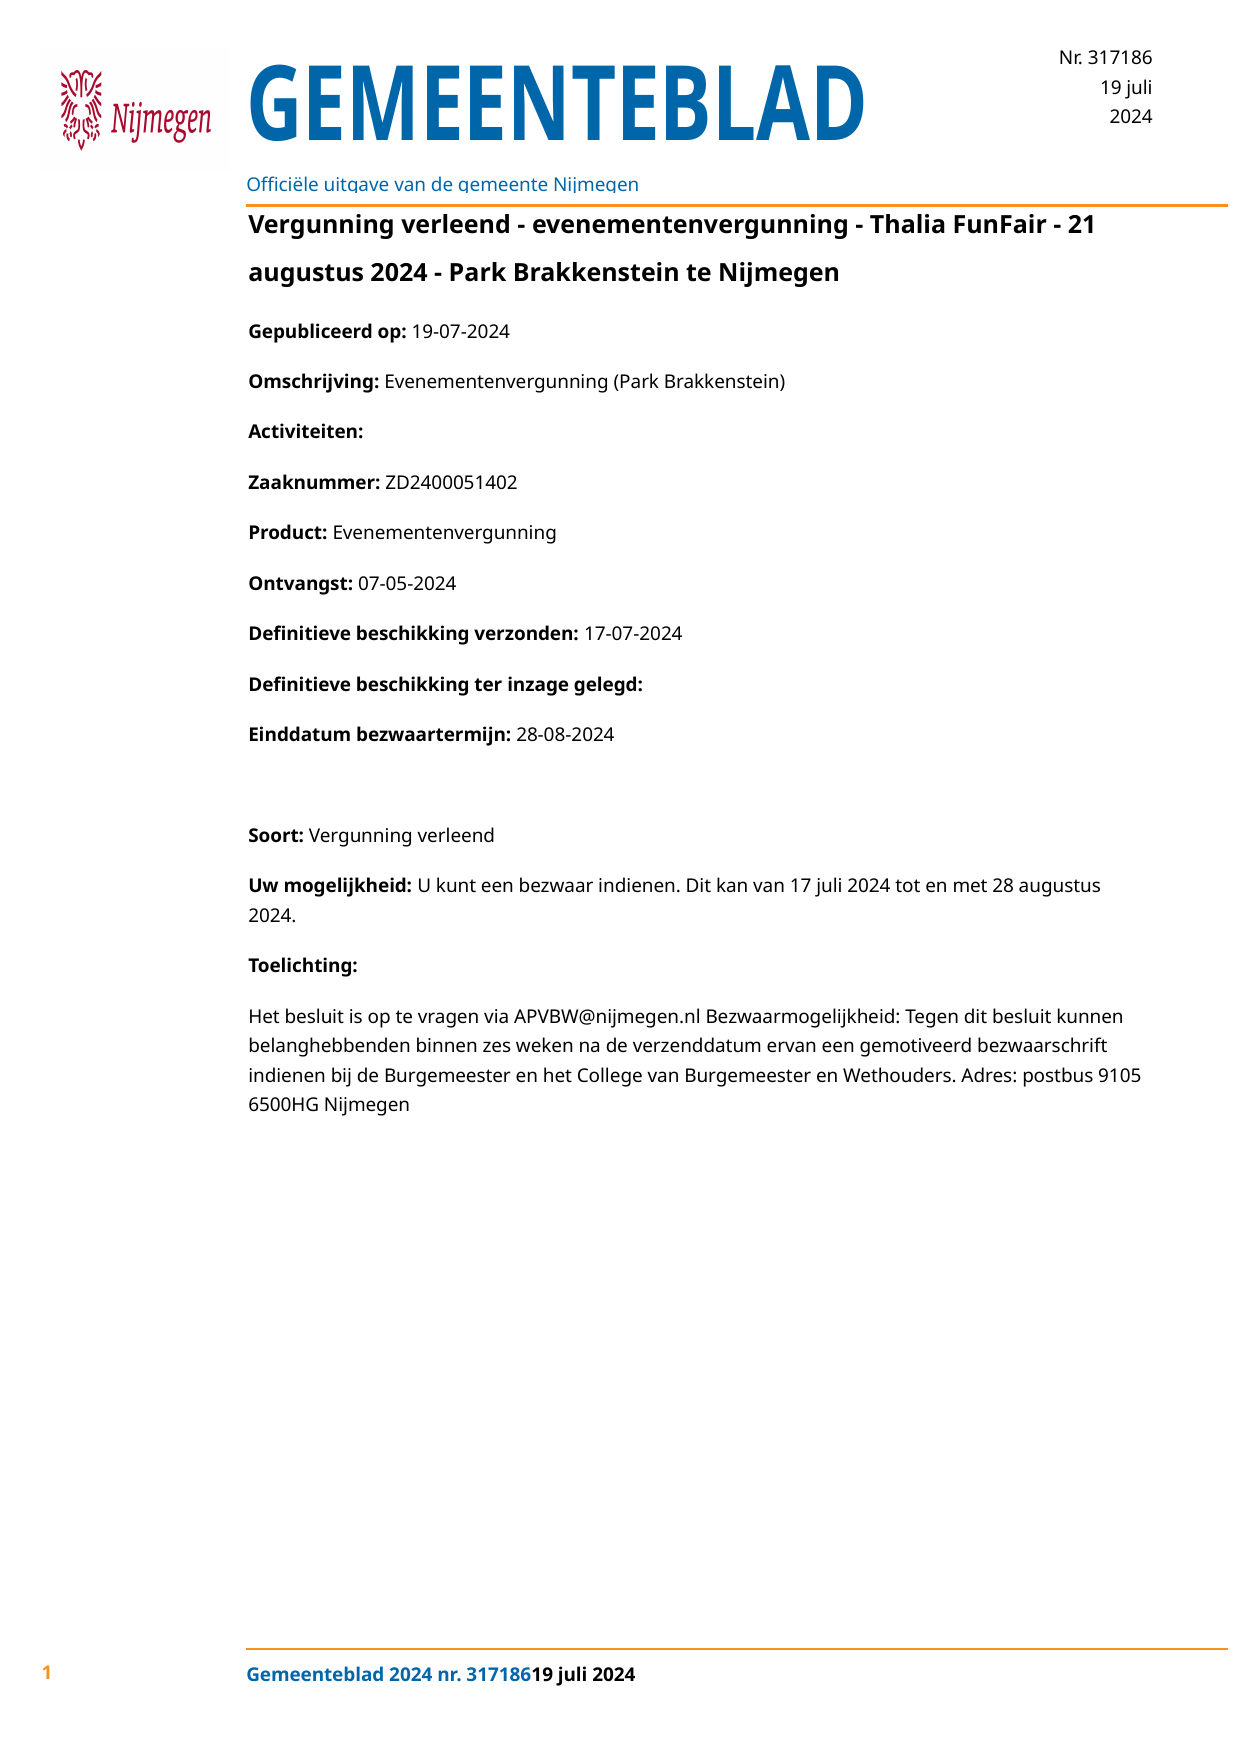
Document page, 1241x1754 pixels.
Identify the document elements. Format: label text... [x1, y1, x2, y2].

text Vergunning verleend - evenementenvergunning - Thalia FunFair - 21 augustus 2024 - Park Brakkenstein te Nijmegen [248, 207, 1152, 288]
text Definitieve beschikking ter inzage gelegd: [248, 671, 1152, 697]
text Toelichting: [248, 952, 1152, 978]
text Gepubliceerd op: 19-07-2024 [248, 318, 1152, 344]
text Zaaknummer: ZD2400051402 [248, 469, 1152, 495]
text Activiteiten: [248, 419, 1152, 444]
text Einddatum bezwaartermijn: 28-08-2024 [248, 721, 1152, 747]
text Soort: Vergunning verleend [248, 822, 1152, 848]
text Definitieve beschikking verzonden: 17-07-2024 [248, 620, 1152, 646]
text Omschrijving: Evenementenvergunning (Park Brakkenstein) [248, 368, 1152, 394]
text Het besluit is op te vragen via APVBW@nijmegen.nl Bezwaarmogelijkheid: Tegen dit besluit kunnen belanghebbenden binnen zes weken na de verzenddatum ervan een gemotiveerd bezwaarschrift indienen bij de Burgemeester en het College van Burgemeester en Wethouders. Adres: postbus 9105 6500HG Nijmegen [248, 1003, 1152, 1117]
text Ontvangst: 07-05-2024 [248, 570, 1152, 596]
text Uw mogelijkheid: U kunt een bezwaar indienen. Dit kan van 17 juli 2024 tot en met 28 augustus 2024. [248, 872, 1152, 928]
picture [41, 47, 231, 172]
text Product: Evenementenvergunning [248, 519, 1152, 545]
